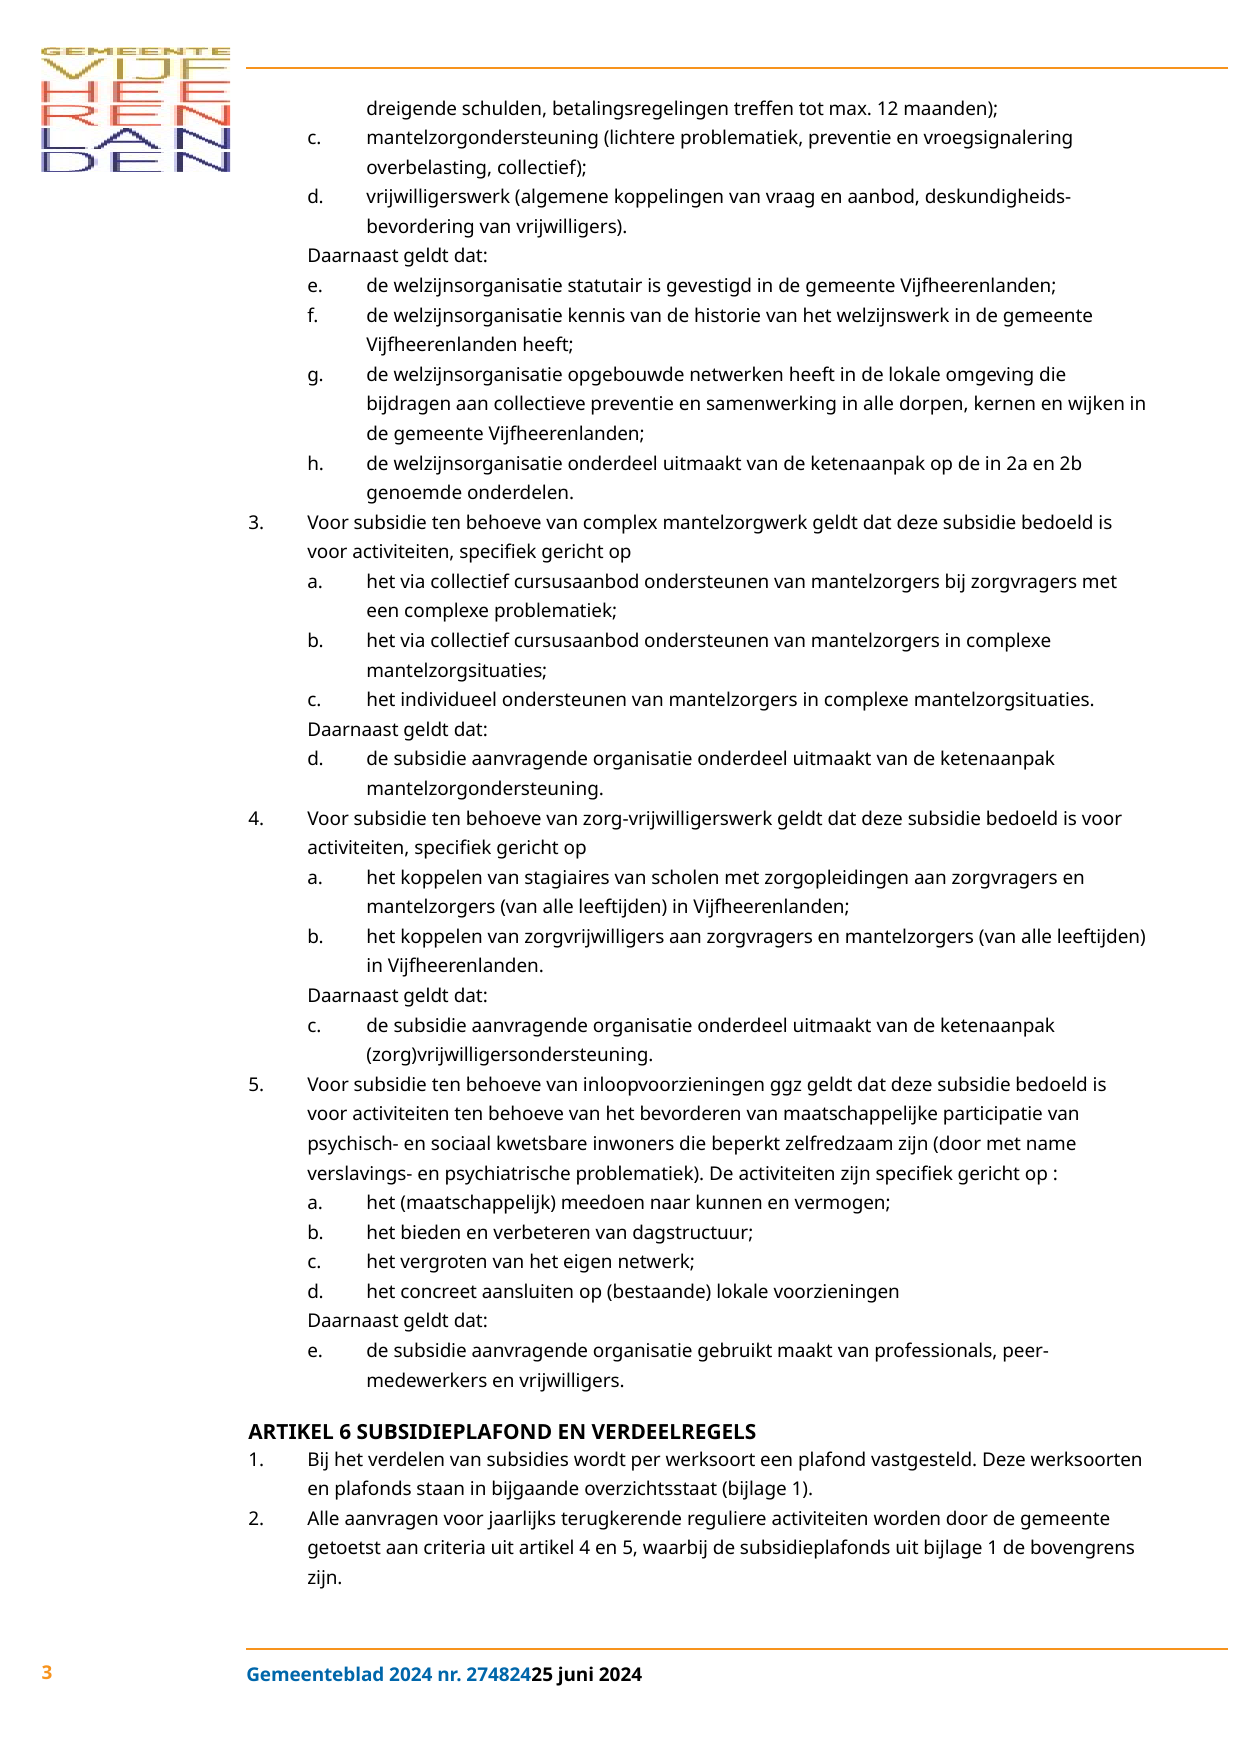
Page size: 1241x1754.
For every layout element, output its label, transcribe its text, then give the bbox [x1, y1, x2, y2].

text ARTIKEL 6 SUBSIDIEPLAFOND EN VERDEELREGELS [248, 1417, 1152, 1446]
list Daarnaast geldt dat: [248, 716, 1152, 742]
list vrijwilligerswerk (algemene koppelingen van vraag en aanbod, deskundigheids-bevordering van vrijwilligers). [307, 183, 1152, 239]
list het concreet aansluiten op (bestaande) lokale voorzieningen [307, 1278, 1152, 1304]
list het koppelen van stagiaires van scholen met zorgopleidingen aan zorgvragers en mantelzorgers (van alle leeftijden) in Vijfheerenlanden; [307, 864, 1152, 919]
list Daarnaast geldt dat: [248, 1308, 1152, 1333]
list de welzijnsorganisatie opgebouwde netwerken heeft in de lokale omgeving die bijdragen aan collectieve preventie en samenwerking in alle dorpen, kernen en wijken in de gemeente Vijfheerenlanden; [307, 361, 1152, 446]
list de subsidie aanvragende organisatie onderdeel uitmaakt van de ketenaanpak mantelzorgondersteuning. [307, 746, 1152, 801]
list het via collectief cursusaanbod ondersteunen van mantelzorgers in complexe mantelzorgsituaties; [307, 627, 1152, 683]
list het via collectief cursusaanbod ondersteunen van mantelzorgers bij zorgvragers met een complexe problematiek; [307, 568, 1152, 623]
list dreigende schulden, betalingsregelingen treffen tot max. 12 maanden); [307, 95, 1152, 121]
list Daarnaast geldt dat: [248, 982, 1152, 1008]
list het vergroten van het eigen netwerk; [307, 1248, 1152, 1274]
list het individueel ondersteunen van mantelzorgers in complexe mantelzorgsituaties. [307, 686, 1152, 712]
list de welzijnsorganisatie statutair is gevestigd in de gemeente Vijfheerenlanden; [307, 272, 1152, 298]
list Voor subsidie ten behoeve van inloopvoorzieningen ggz geldt dat deze subsidie bedoeld is voor activiteiten ten behoeve van het bevorderen van maatschappelijke participatie van psychisch- en sociaal kwetsbare inwoners die beperkt zelfredzaam zijn (door met name verslavings- en psychiatrische problematiek). De activiteiten zijn specifiek gericht op : [248, 1071, 1152, 1186]
list de subsidie aanvragende organisatie onderdeel uitmaakt van de ketenaanpak (zorg)vrijwilligersondersteuning. [307, 1012, 1152, 1067]
list de welzijnsorganisatie onderdeel uitmaakt van de ketenaanpak op de in 2a en 2b genoemde onderdelen. [307, 450, 1152, 505]
list Alle aanvragen voor jaarlijks terugkerende reguliere activiteiten worden door de gemeente getoetst aan criteria uit artikel 4 en 5, waarbij de subsidieplafonds uit bijlage 1 de bovengrens zijn. [248, 1505, 1152, 1590]
list de subsidie aanvragende organisatie gebruikt maakt van professionals, peer-medewerkers en vrijwilligers. [307, 1337, 1152, 1393]
picture [41, 47, 231, 172]
list Voor subsidie ten behoeve van complex mantelzorgwerk geldt dat deze subsidie bedoeld is voor activiteiten, specifiek gericht op [248, 509, 1152, 564]
list Voor subsidie ten behoeve van zorg-vrijwilligerswerk geldt dat deze subsidie bedoeld is voor activiteiten, specifiek gericht op [248, 805, 1152, 860]
list de welzijnsorganisatie kennis van de historie van het welzijnswerk in de gemeente Vijfheerenlanden heeft; [307, 302, 1152, 357]
list mantelzorgondersteuning (lichtere problematiek, preventie en vroegsignalering overbelasting, collectief); [307, 124, 1152, 180]
list het (maatschappelijk) meedoen naar kunnen en vermogen; [307, 1189, 1152, 1215]
list het bieden en verbeteren van dagstructuur; [307, 1219, 1152, 1245]
list Bij het verdelen van subsidies wordt per werksoort een plafond vastgesteld. Deze werksoorten en plafonds staan in bijgaande overzichtsstaat (bijlage 1). [248, 1446, 1152, 1501]
list Daarnaast geldt dat: [248, 243, 1152, 268]
list het koppelen van zorgvrijwilligers aan zorgvragers en mantelzorgers (van alle leeftijden) in Vijfheerenlanden. [307, 923, 1152, 978]
